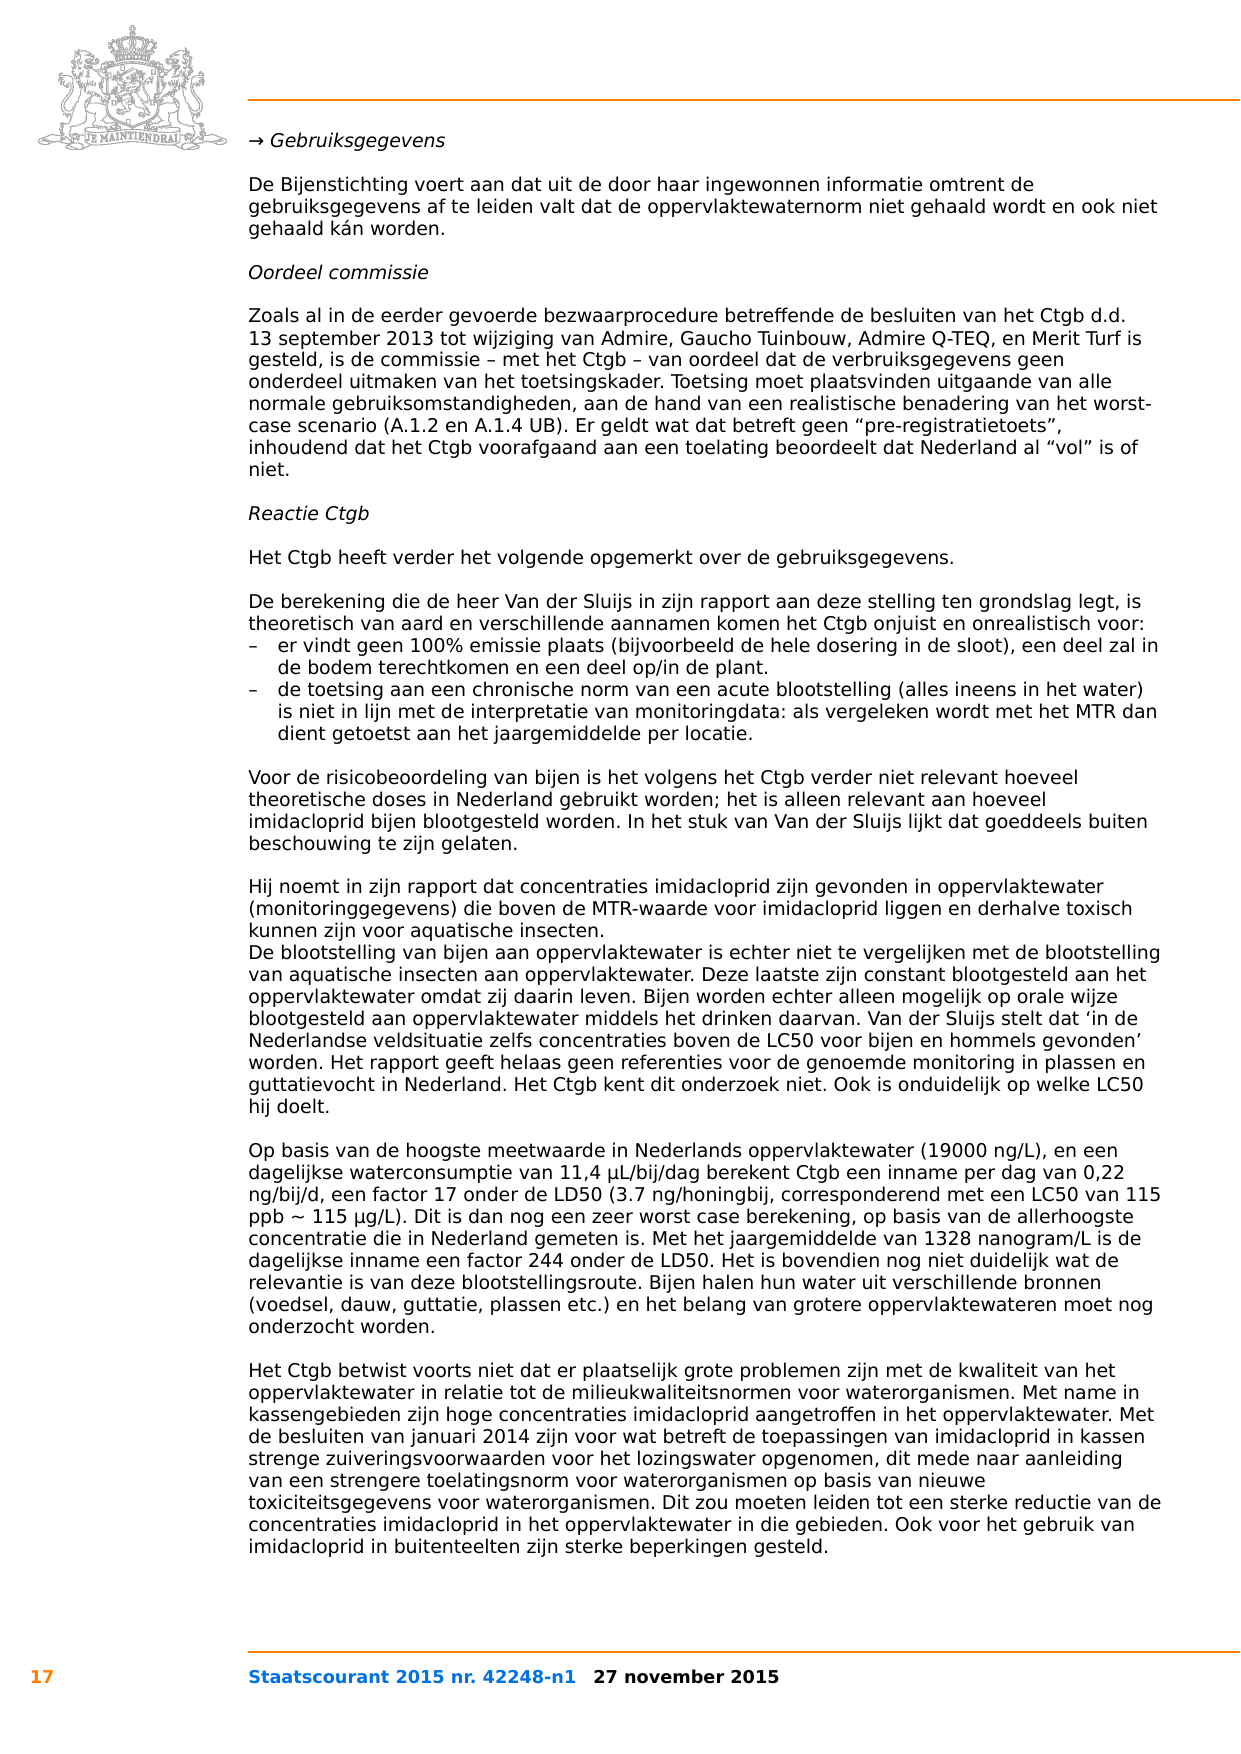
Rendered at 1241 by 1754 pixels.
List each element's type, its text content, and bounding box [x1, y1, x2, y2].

subtitle Reactie Ctgb [248, 503, 1163, 525]
text De Bijenstichting voert aan dat uit de door haar ingewonnen informatie omtrent de gebruiksgegevens af te leiden valt dat de oppervlaktewaternorm niet gehaald wordt en ook niet gehaald kán worden. [248, 174, 1163, 240]
text Hij noemt in zijn rapport dat concentraties imidacloprid zijn gevonden in oppervlaktewater (monitoringgegevens) die boven de MTR-waarde voor imidacloprid liggen en derhalve toxisch kunnen zijn voor aquatische insecten. [248, 876, 1163, 942]
text De berekening die de heer Van der Sluijs in zijn rapport aan deze stelling ten grondslag legt, is theoretisch van aard en verschillende aannamen komen het Ctgb onjuist en onrealistisch voor: [248, 591, 1163, 635]
picture [38, 25, 227, 150]
text De blootstelling van bijen aan oppervlaktewater is echter niet te vergelijken met de blootstelling van aquatische insecten aan oppervlaktewater. Deze laatste zijn constant blootgesteld aan het oppervlaktewater omdat zij daarin leven. Bijen worden echter alleen mogelijk op orale wijze blootgesteld aan oppervlaktewater middels het drinken daarvan. Van der Sluijs stelt dat ‘in de Nederlandse veldsituatie zelfs concentraties boven de LC50 voor bijen en hommels gevonden’ worden. Het rapport geeft helaas geen referenties voor de genoemde monitoring in plassen en guttatievocht in Nederland. Het Ctgb kent dit onderzoek niet. Ook is onduidelijk op welke LC50 hij doelt. [248, 942, 1163, 1118]
subtitle Oordeel commissie [248, 262, 1163, 283]
text Zoals al in de eerder gevoerde bezwaarprocedure betreffende de besluiten van het Ctgb d.d. 13 september 2013 tot wijziging van Admire, Gaucho Tuinbouw, Admire Q-TEQ, en Merit Turf is gesteld, is de commissie – met het Ctgb – van oordeel dat de verbruiksgegevens geen onderdeel uitmaken van het toetsingskader. Toetsing moet plaatsvinden uitgaande van alle normale gebruiksomstandigheden, aan de hand van een realistische benadering van het worst-case scenario (A.1.2 en A.1.4 UB). Er geldt wat dat betreft geen “pre-registratietoets”, inhoudend dat het Ctgb voorafgaand aan een toelating beoordeelt dat Nederland al “vol” is of niet. [248, 305, 1163, 481]
text – de toetsing aan een chronische norm van een acute blootstelling (alles ineens in het water) is niet in lijn met de interpretatie van monitoringdata: als vergeleken wordt met het MTR dan dient getoetst aan het jaargemiddelde per locatie. [248, 679, 1163, 745]
subtitle → Gebruiksgegevens [248, 130, 1163, 152]
text – er vindt geen 100% emissie plaats (bijvoorbeeld de hele dosering in de sloot), een deel zal in de bodem terechtkomen en een deel op/in de plant. [248, 635, 1163, 679]
text Voor de risicobeoordeling van bijen is het volgens het Ctgb verder niet relevant hoeveel theoretische doses in Nederland gebruikt worden; het is alleen relevant aan hoeveel imidacloprid bijen blootgesteld worden. In het stuk van Van der Sluijs lijkt dat goeddeels buiten beschouwing te zijn gelaten. [248, 767, 1163, 854]
text Het Ctgb betwist voorts niet dat er plaatselijk grote problemen zijn met de kwaliteit van het oppervlaktewater in relatie tot de milieukwaliteitsnormen voor waterorganismen. Met name in kassengebieden zijn hoge concentraties imidacloprid aangetroffen in het oppervlaktewater. Met de besluiten van januari 2014 zijn voor wat betreft de toepassingen van imidacloprid in kassen strenge zuiveringsvoorwaarden voor het lozingswater opgenomen, dit mede naar aanleiding van een strengere toelatingsnorm voor waterorganismen op basis van nieuwe toxiciteitsgegevens voor waterorganismen. Dit zou moeten leiden tot een sterke reductie van de concentraties imidacloprid in het oppervlaktewater in die gebieden. Ook voor het gebruik van imidacloprid in buitenteelten zijn sterke beperkingen gesteld. [248, 1360, 1163, 1557]
text Op basis van de hoogste meetwaarde in Nederlands oppervlaktewater (19000 ng/L), en een dagelijkse waterconsumptie van 11,4 µL/bij/dag berekent Ctgb een inname per dag van 0,22 ng/bij/d, een factor 17 onder de LD50 (3.7 ng/honingbij, corresponderend met een LC50 van 115 ppb ~ 115 µg/L). Dit is dan nog een zeer worst case berekening, op basis van de allerhoogste concentratie die in Nederland gemeten is. Met het jaargemiddelde van 1328 nanogram/L is de dagelijkse inname een factor 244 onder de LD50. Het is bovendien nog niet duidelijk wat de relevantie is van deze blootstellingsroute. Bijen halen hun water uit verschillende bronnen (voedsel, dauw, guttatie, plassen etc.) en het belang van grotere oppervlaktewateren moet nog onderzocht worden. [248, 1140, 1163, 1338]
text Het Ctgb heeft verder het volgende opgemerkt over de gebruiksgegevens. [248, 547, 1163, 569]
